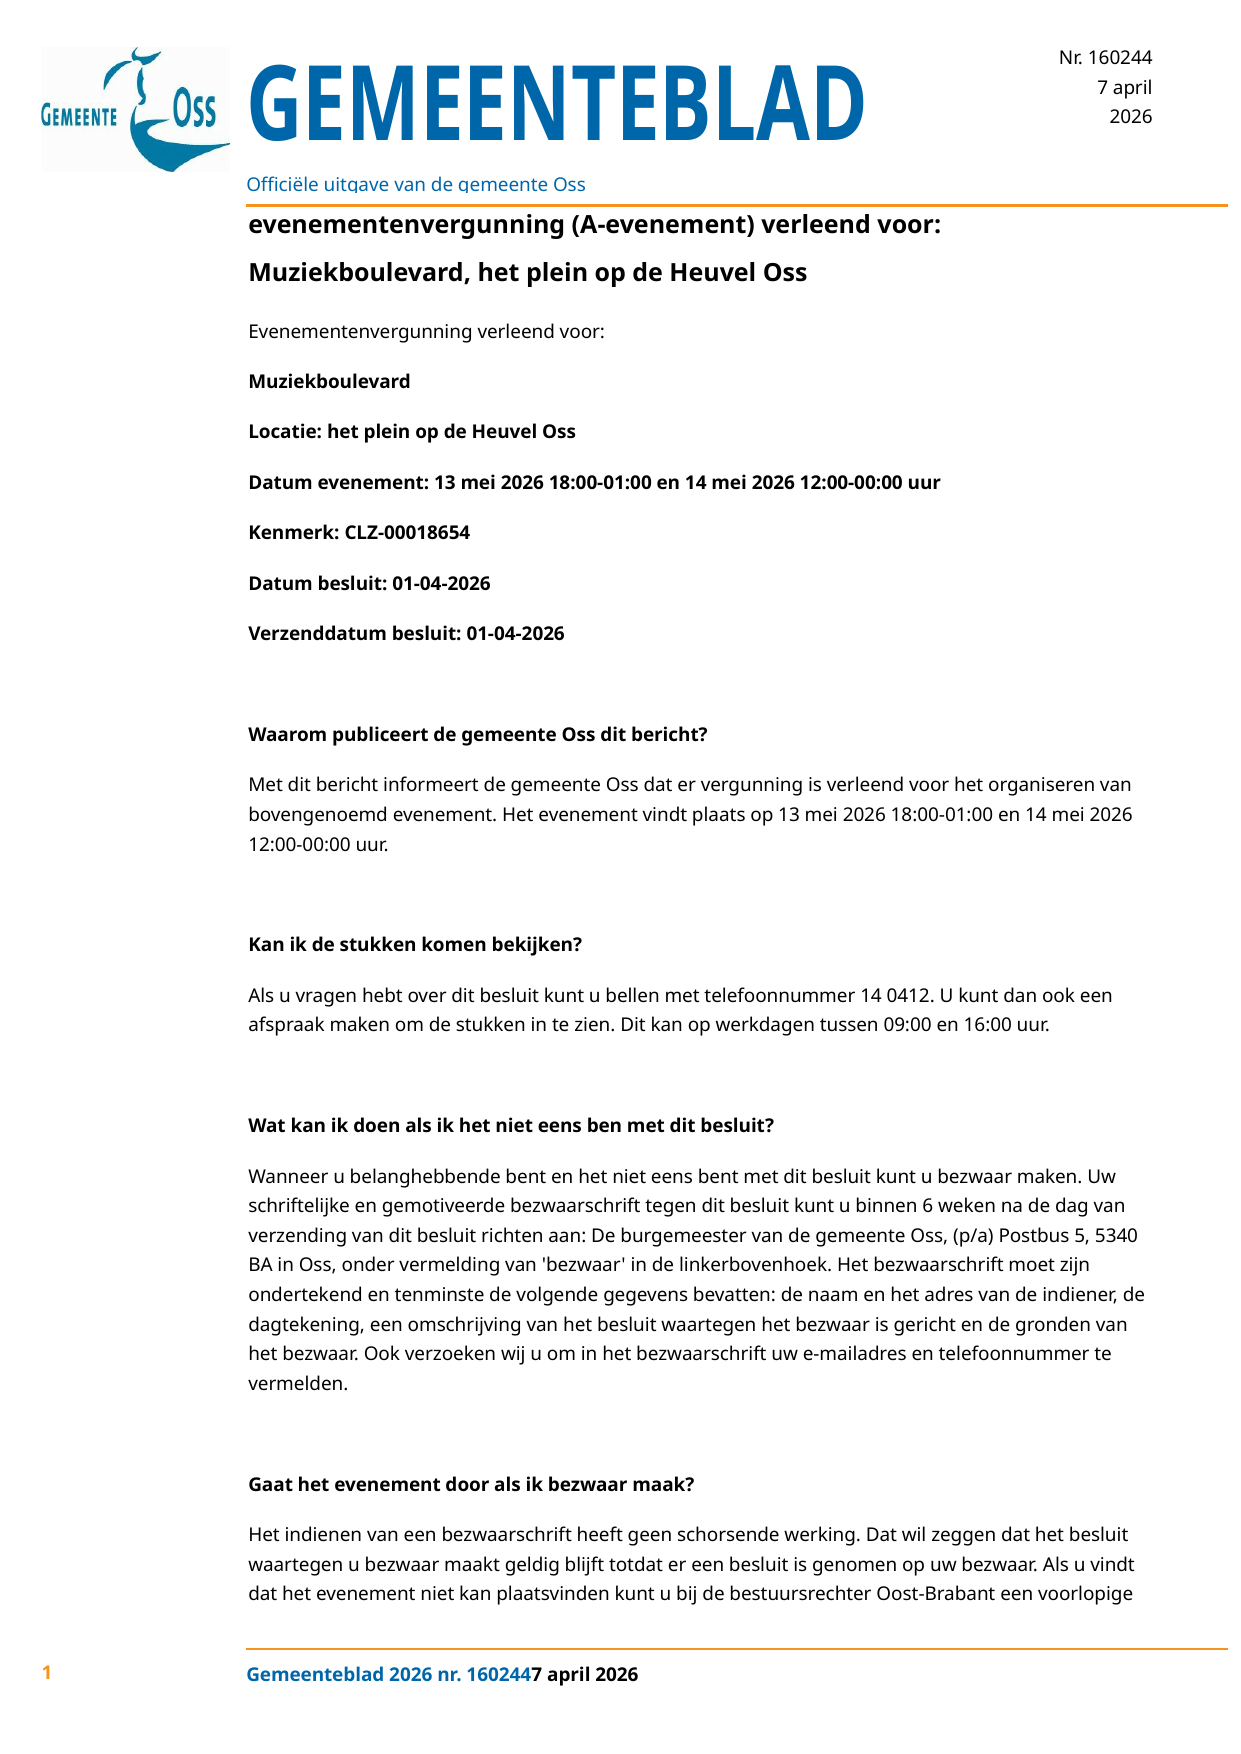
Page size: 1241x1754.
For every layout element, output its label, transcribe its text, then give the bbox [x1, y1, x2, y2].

text Muziekboulevard [248, 368, 1152, 394]
text Kenmerk: CLZ-00018654 [248, 519, 1152, 545]
text Wat kan ik doen als ik het niet eens ben met dit besluit? [248, 1112, 1152, 1138]
text Datum evenement: 13 mei 2026 18:00-01:00 en 14 mei 2026 12:00-00:00 uur [248, 469, 1152, 495]
picture [41, 47, 231, 172]
text Verzenddatum besluit: 01-04-2026 [248, 620, 1152, 646]
text Gaat het evenement door als ik bezwaar maak? [248, 1471, 1152, 1497]
text Het indienen van een bezwaarschrift heeft geen schorsende werking. Dat wil zeggen dat het besluit waartegen u bezwaar maakt geldig blijft totdat er een besluit is genomen op uw bezwaar. Als u vindt dat het evenement niet kan plaatsvinden kunt u bij de bestuursrechter Oost-Brabant een voorlopige [248, 1521, 1152, 1606]
text Wanneer u belanghebbende bent en het niet eens bent met dit besluit kunt u bezwaar maken. Uw schriftelijke en gemotiveerde bezwaarschrift tegen dit besluit kunt u binnen 6 weken na de dag van verzending van dit besluit richten aan: De burgemeester van de gemeente Oss, (p/a) Postbus 5, 5340 BA in Oss, onder vermelding van 'bezwaar' in de linkerbovenhoek. Het bezwaarschrift moet zijn ondertekend en tenminste de volgende gegevens bevatten: de naam en het adres van de indiener, de dagtekening, een omschrijving van het besluit waartegen het bezwaar is gericht en de gronden van het bezwaar. Ook verzoeken wij u om in het bezwaarschrift uw e-mailadres en telefoonnummer te vermelden. [248, 1163, 1152, 1396]
text Kan ik de stukken komen bekijken? [248, 932, 1152, 957]
text Evenementenvergunning verleend voor: [248, 318, 1152, 344]
text evenementenvergunning (A-evenement) verleend voor: Muziekboulevard, het plein op de Heuvel Oss [248, 207, 1152, 288]
text Als u vragen hebt over dit besluit kunt u bellen met telefoonnummer 14 0412. U kunt dan ook een afspraak maken om de stukken in te zien. Dit kan op werkdagen tussen 09:00 en 16:00 uur. [248, 982, 1152, 1037]
text Locatie: het plein op de Heuvel Oss [248, 419, 1152, 444]
text Met dit bericht informeert de gemeente Oss dat er vergunning is verleend voor het organiseren van bovengenoemd evenement. Het evenement vindt plaats op 13 mei 2026 18:00-01:00 en 14 mei 2026 12:00-00:00 uur. [248, 772, 1152, 857]
text Waarom publiceert de gemeente Oss dit bericht? [248, 721, 1152, 747]
text Datum besluit: 01-04-2026 [248, 570, 1152, 596]
